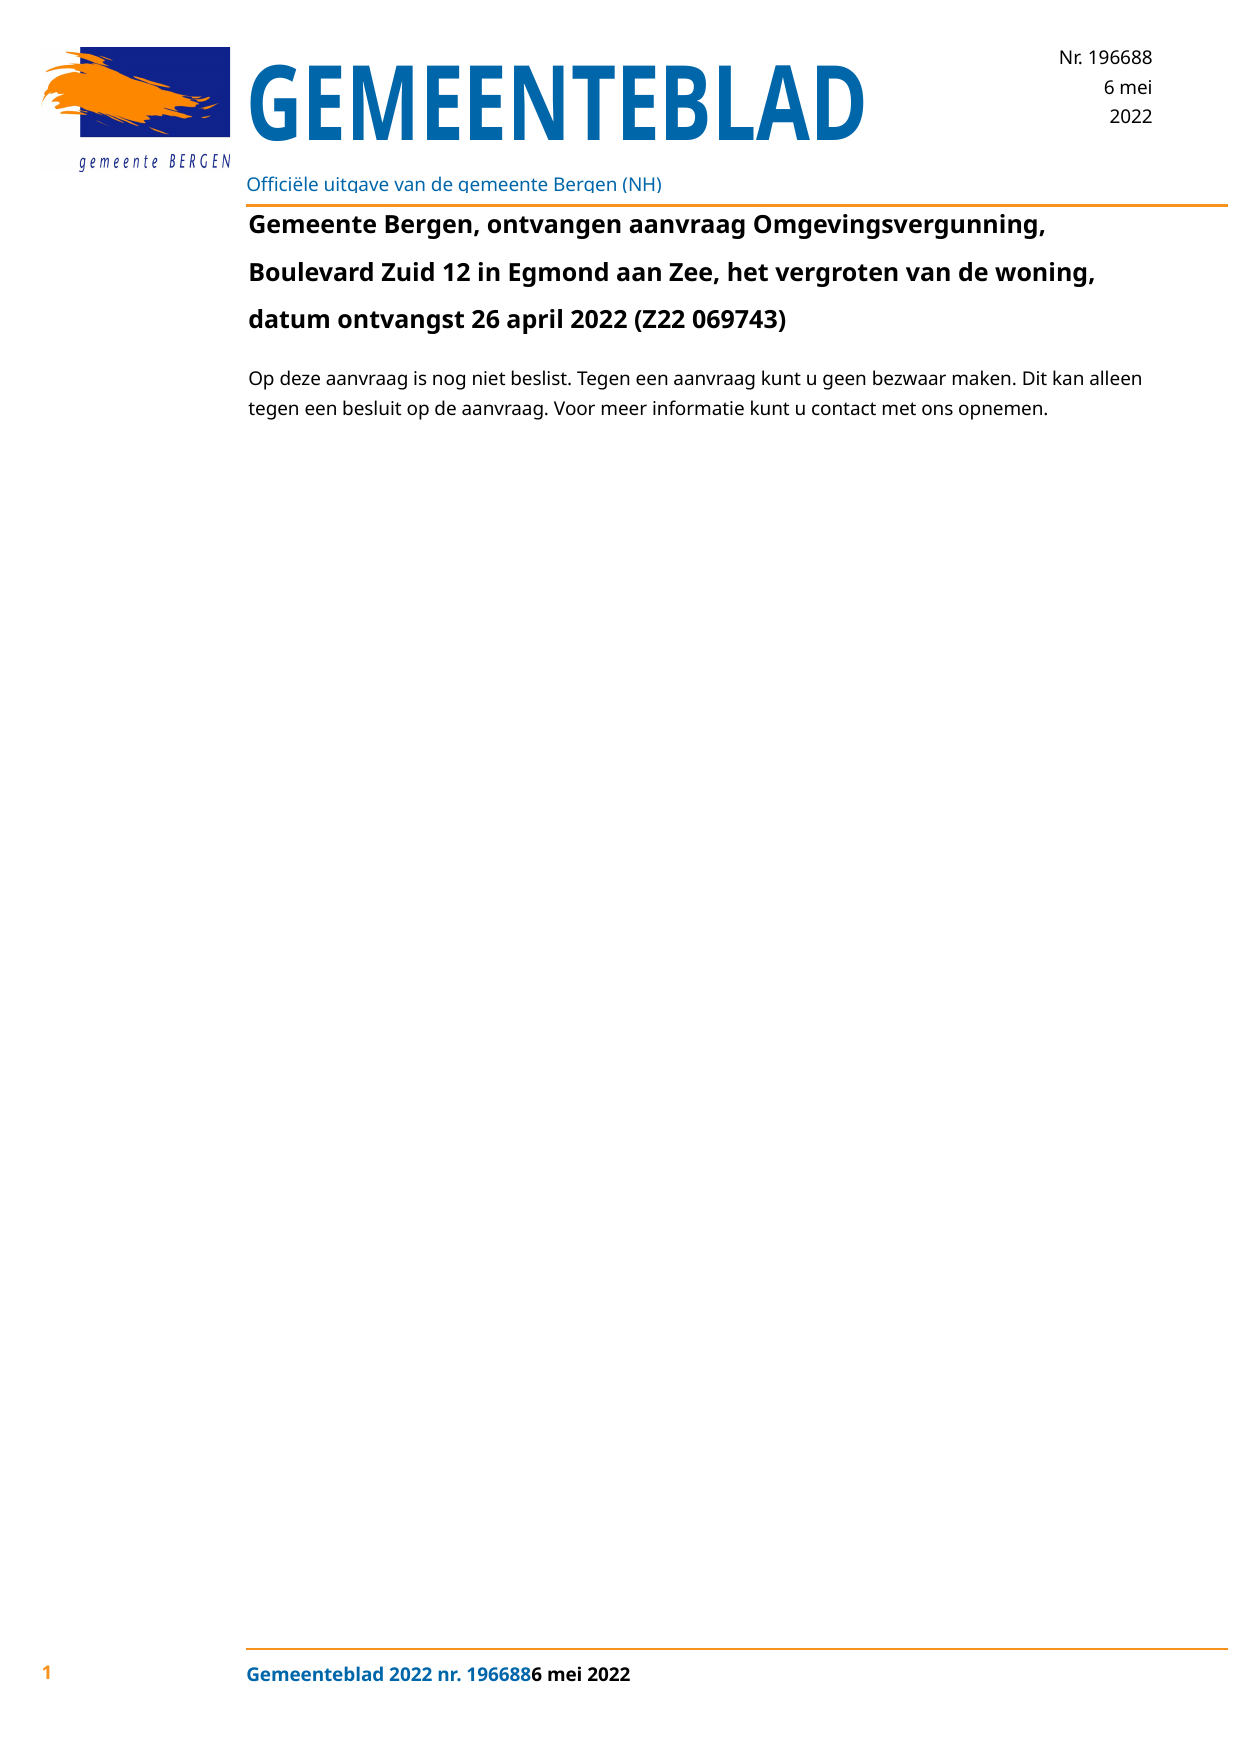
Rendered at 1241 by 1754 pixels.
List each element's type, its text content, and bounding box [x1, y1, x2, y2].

text Op deze aanvraag is nog niet beslist. Tegen een aanvraag kunt u geen bezwaar maken. Dit kan alleen tegen een besluit op de aanvraag. Voor meer informatie kunt u contact met ons opnemen. [248, 366, 1152, 421]
picture [41, 47, 231, 172]
text Gemeente Bergen, ontvangen aanvraag Omgevingsvergunning, Boulevard Zuid 12 in Egmond aan Zee, het vergroten van de woning, datum ontvangst 26 april 2022 (Z22 069743) [248, 207, 1152, 336]
